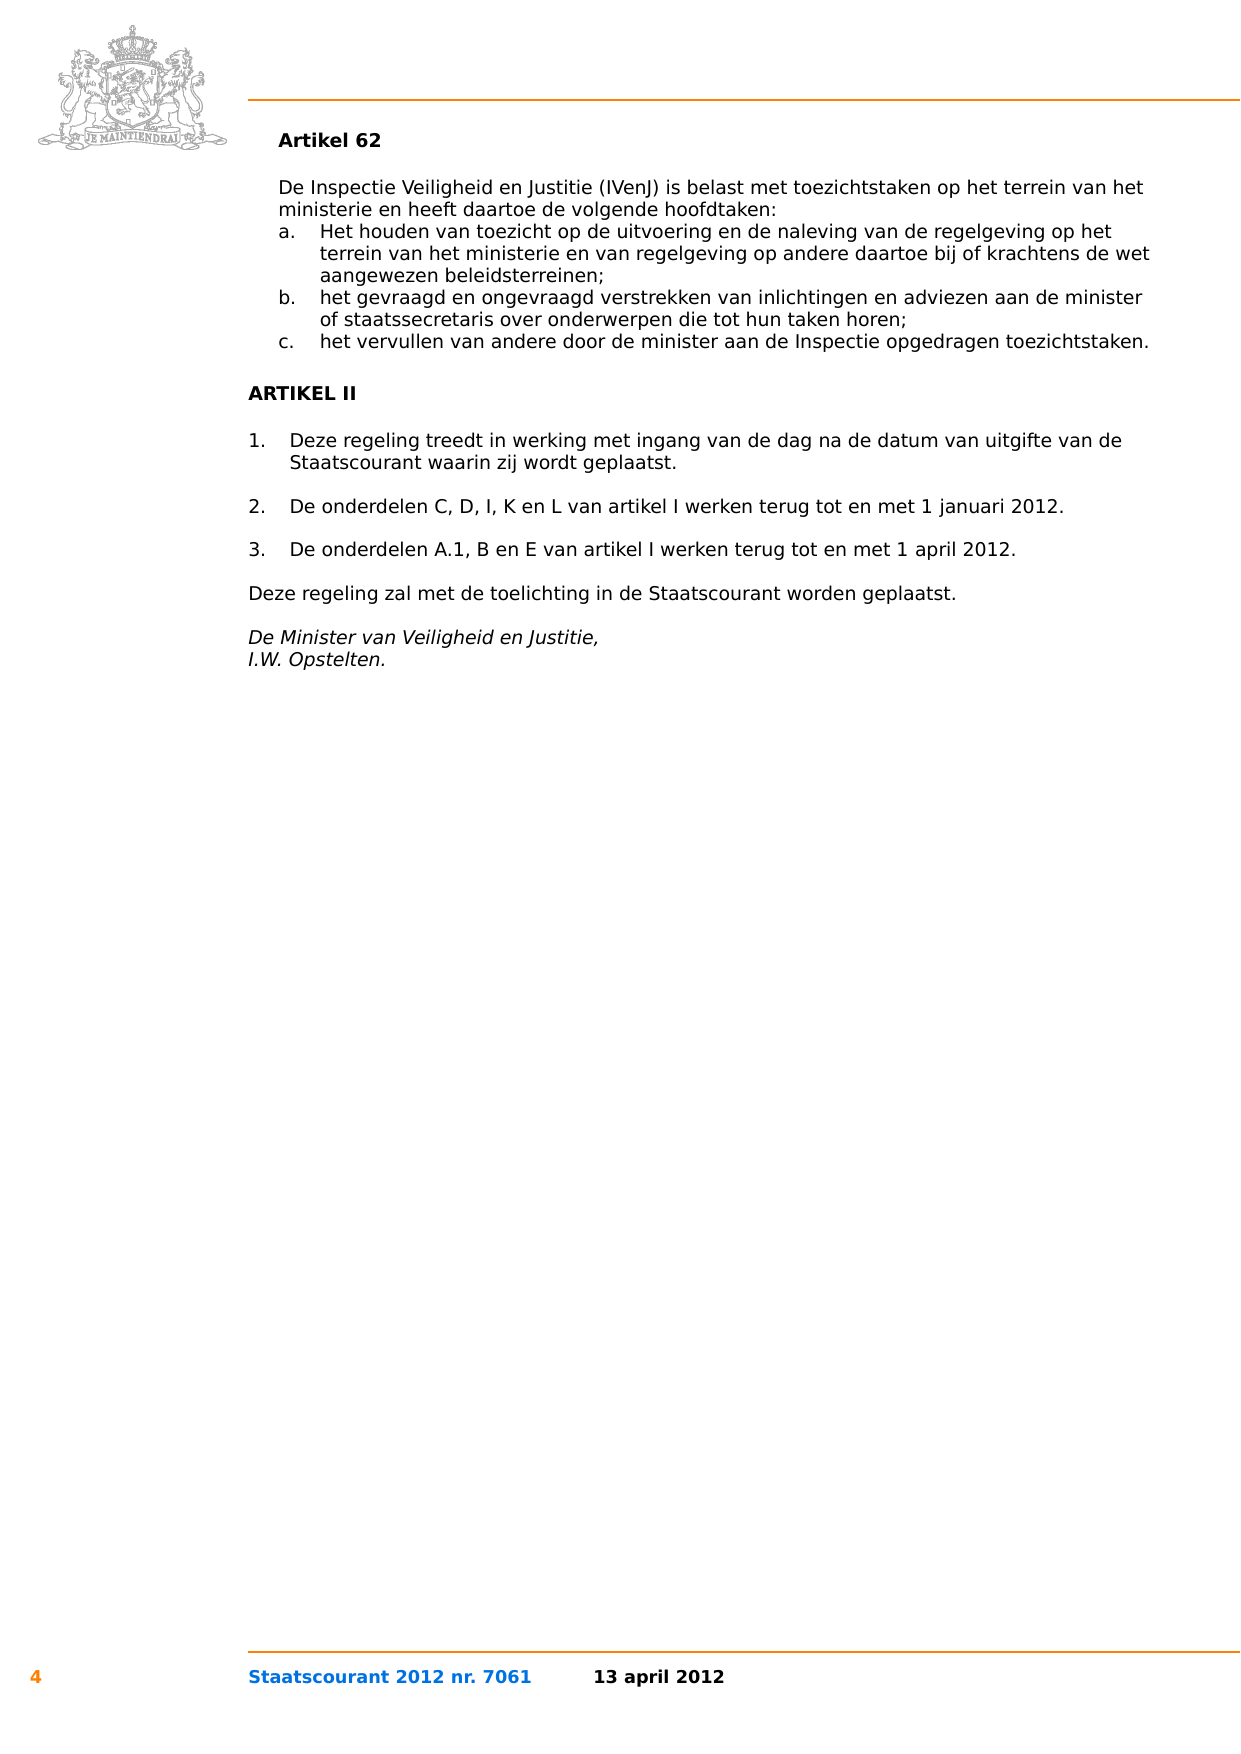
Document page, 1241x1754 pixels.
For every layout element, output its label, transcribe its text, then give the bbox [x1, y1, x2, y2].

picture [38, 25, 227, 150]
text De Minister van Veiligheid en Justitie, I.W. Opstelten. [248, 627, 1163, 671]
text a. Het houden van toezicht op de uitvoering en de naleving van de regelgeving op het terrein van het ministerie en van regelgeving op andere daartoe bij of krachtens de wet aangewezen beleidsterreinen; [278, 221, 1163, 287]
text 3. De onderdelen A.1, B en E van artikel I werken terug tot en met 1 april 2012. [248, 539, 1163, 561]
text De Inspectie Veiligheid en Justitie (IVenJ) is belast met toezichtstaken op het terrein van het ministerie en heeft daartoe de volgende hoofdtaken: [278, 177, 1163, 221]
text Deze regeling zal met de toelichting in de Staatscourant worden geplaatst. [248, 583, 1163, 605]
subtitle ARTIKEL II [248, 383, 1163, 405]
text c. het vervullen van andere door de minister aan de Inspectie opgedragen toezichtstaken. [278, 331, 1163, 353]
text 1. Deze regeling treedt in werking met ingang van de dag na de datum van uitgifte van de Staatscourant waarin zij wordt geplaatst. [248, 430, 1163, 474]
text 2. De onderdelen C, D, I, K en L van artikel I werken terug tot en met 1 januari 2012. [248, 496, 1163, 517]
subtitle Artikel 62 [278, 130, 1163, 152]
text b. het gevraagd en ongevraagd verstrekken van inlichtingen en adviezen aan de minister of staatssecretaris over onderwerpen die tot hun taken horen; [278, 287, 1163, 331]
